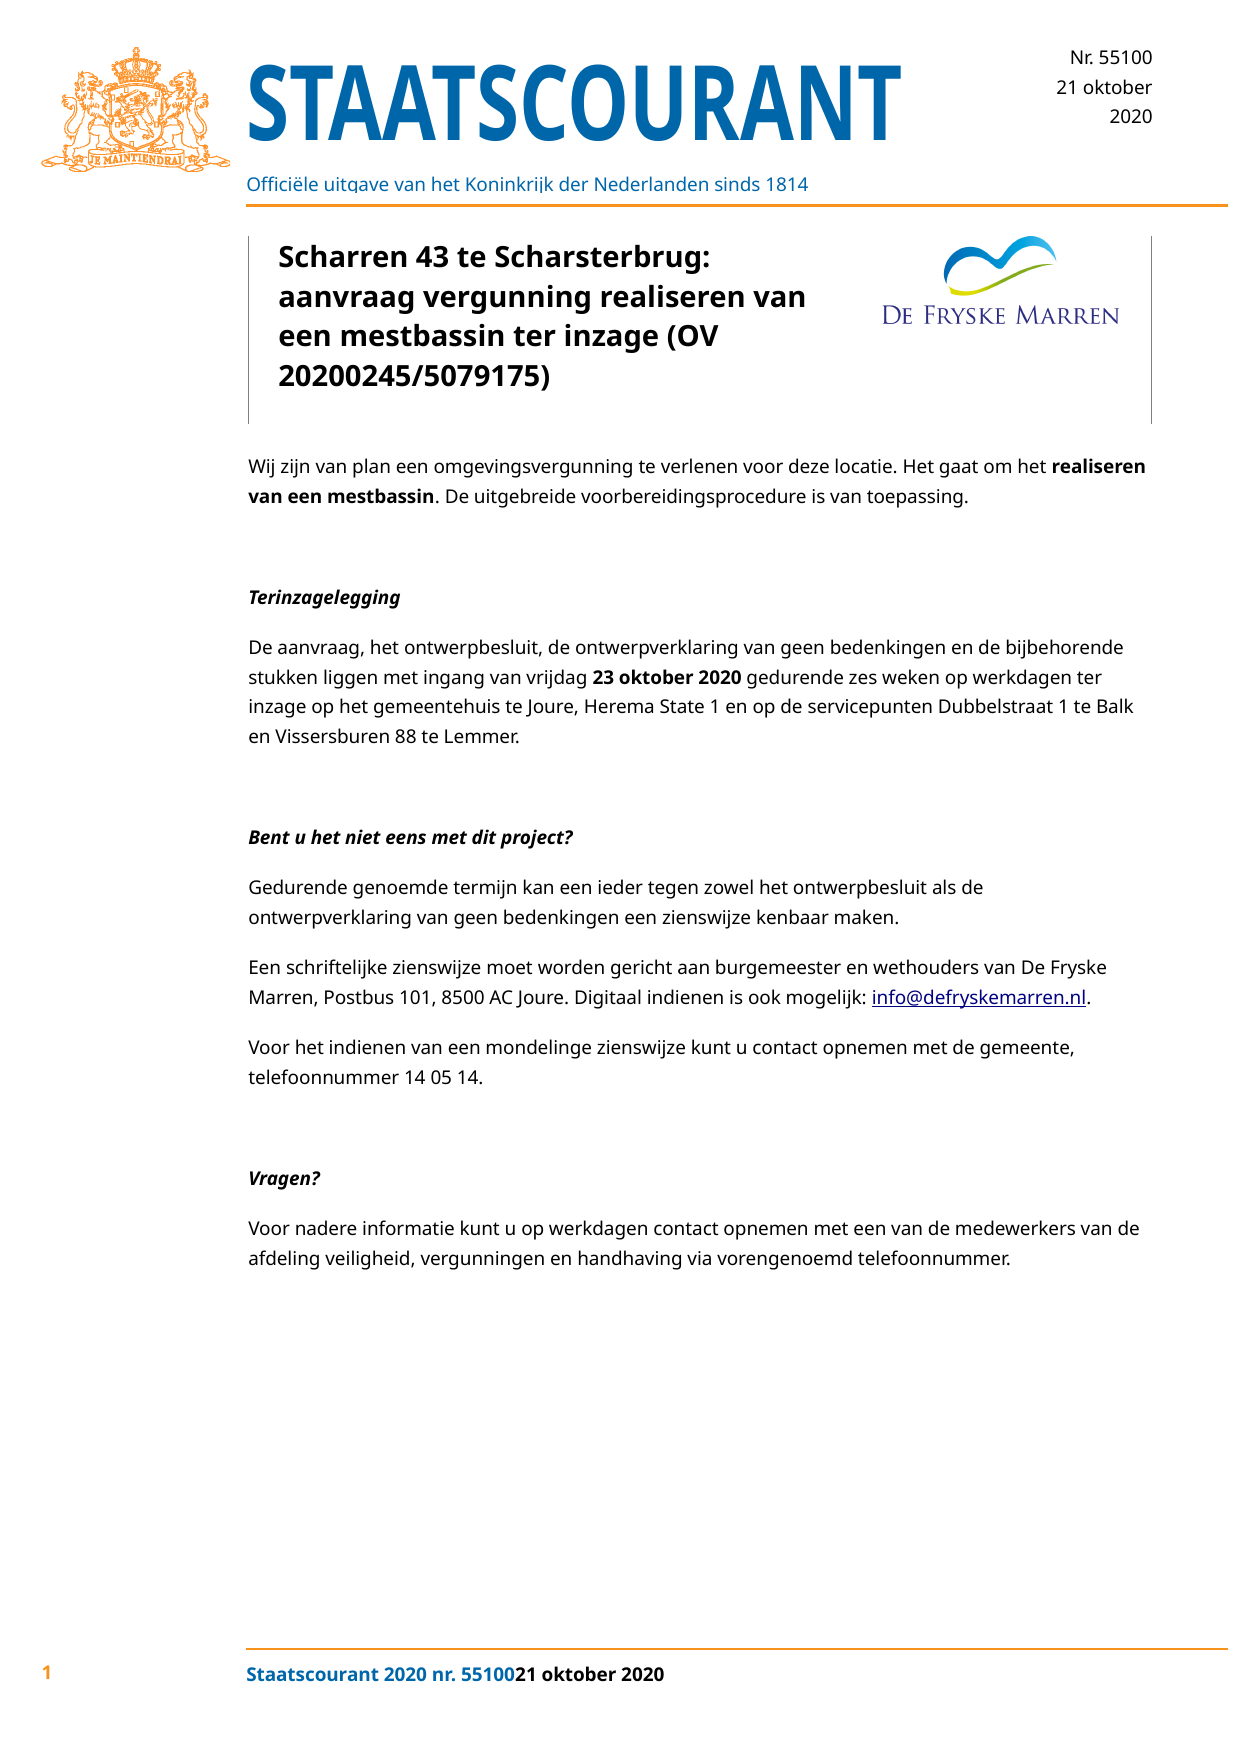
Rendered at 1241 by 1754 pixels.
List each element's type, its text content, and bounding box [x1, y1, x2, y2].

table_header [850, 236, 1151, 424]
text Voor nadere informatie kunt u op werkdagen contact opnemen met een van de medewerkers van de afdeling veiligheid, vergunningen en handhaving via vorengenoemd telefoonnummer. [248, 1215, 1152, 1271]
text Terinzagelegging [248, 584, 1152, 610]
picture [41, 47, 231, 172]
text Wij zijn van plan een omgevingsvergunning te verlenen voor deze locatie. Het gaat om het realiseren van een mestbassin. De uitgebreide voorbereidingsprocedure is van toepassing. [248, 454, 1152, 509]
text De aanvraag, het ontwerpbesluit, de ontwerpverklaring van geen bedenkingen en de bijbehorende stukken liggen met ingang van vrijdag 23 oktober 2020 gedurende zes weken op werkdagen ter inzage op het gemeentehuis te Joure, Herema State 1 en op de servicepunten Dubbelstraat 1 te Balk en Vissersburen 88 te Lemmer. [248, 634, 1152, 749]
text Bent u het niet eens met dit project? [248, 824, 1152, 850]
picture [882, 236, 1119, 324]
text Een schriftelijke zienswijze moet worden gericht aan burgemeester en wethouders van De Fryske Marren, Postbus 101, 8500 AC Joure. Digitaal indienen is ook mogelijk: info@defryskemarren.nl. [248, 954, 1152, 1010]
text Voor het indienen van een mondelinge zienswijze kunt u contact opnemen met de gemeente, telefoonnummer 14 05 14. [248, 1034, 1152, 1090]
text Gedurende genoemde termijn kan een ieder tegen zowel het ontwerpbesluit als de ontwerpverklaring van geen bedenkingen een zienswijze kenbaar maken. [248, 874, 1152, 930]
table_header Scharren 43 te Scharsterbrug: aanvraag vergunning realiseren van een mestbassin ter inzage (OV 20200245/5079175) [249, 236, 850, 424]
text Vragen? [248, 1165, 1152, 1191]
